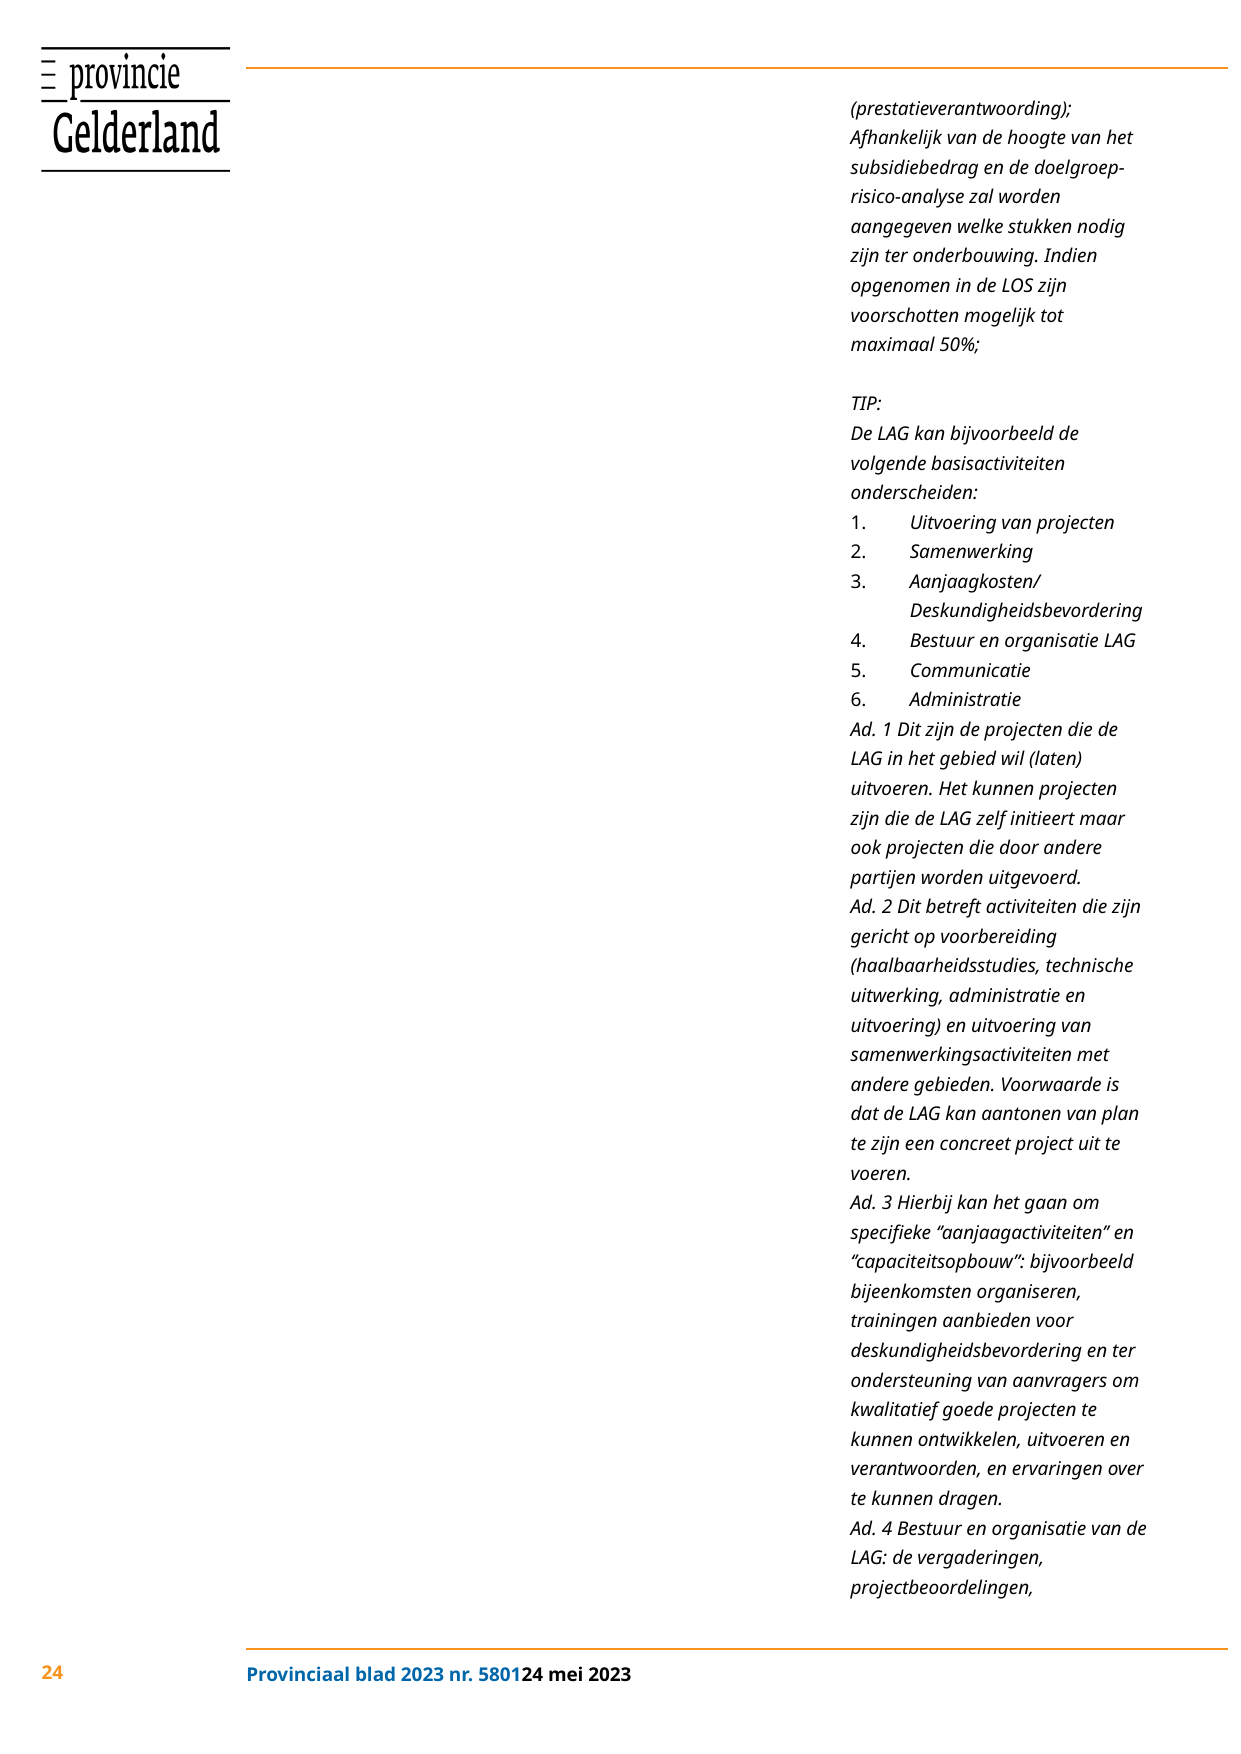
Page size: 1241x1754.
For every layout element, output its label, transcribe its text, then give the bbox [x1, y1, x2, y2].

table_cell [549, 95, 850, 1600]
picture [41, 47, 231, 172]
table_cell [248, 95, 549, 1600]
table_cell (prestatieverantwoording); Afhankelijk van de hoogte van het subsidiebedrag en de doelgroep-risico-analyse zal worden aangegeven welke stukken nodig zijn ter onderbouwing. Indien opgenomen in de LOS zijn voorschotten mogelijk tot maximaal 50%; TIP: De LAG kan bijvoorbeeld de volgende basisactiviteiten onderscheiden: Uitvoering van projecten Samenwerking Aanjaagkosten/Deskundigheidsbevordering Bestuur en organisatie LAG Communicatie Administratie Ad. 1 Dit zijn de projecten die de LAG in het gebied wil (laten) uitvoeren. Het kunnen projecten zijn die de LAG zelf initieert maar ook projecten die door andere partijen worden uitgevoerd. Ad. 2 Dit betreft activiteiten die zijn gericht op voorbereiding (haalbaarheidsstudies, technische uitwerking, administratie en uitvoering) en uitvoering van samenwerkingsactiviteiten met andere gebieden. Voorwaarde is dat de LAG kan aantonen van plan te zijn een concreet project uit te voeren. Ad. 3 Hierbij kan het gaan om specifieke ‘’aanjaagactiviteiten’’ en ‘’capaciteitsopbouw’’: bijvoorbeeld bijeenkomsten organiseren, trainingen aanbieden voor deskundigheidsbevordering en ter ondersteuning van aanvragers om kwalitatief goede projecten te kunnen ontwikkelen, uitvoeren en verantwoorden, en ervaringen over te kunnen dragen. Ad. 4 Bestuur en organisatie van de LAG: de vergaderingen, projectbeoordelingen, [850, 95, 1152, 1600]
